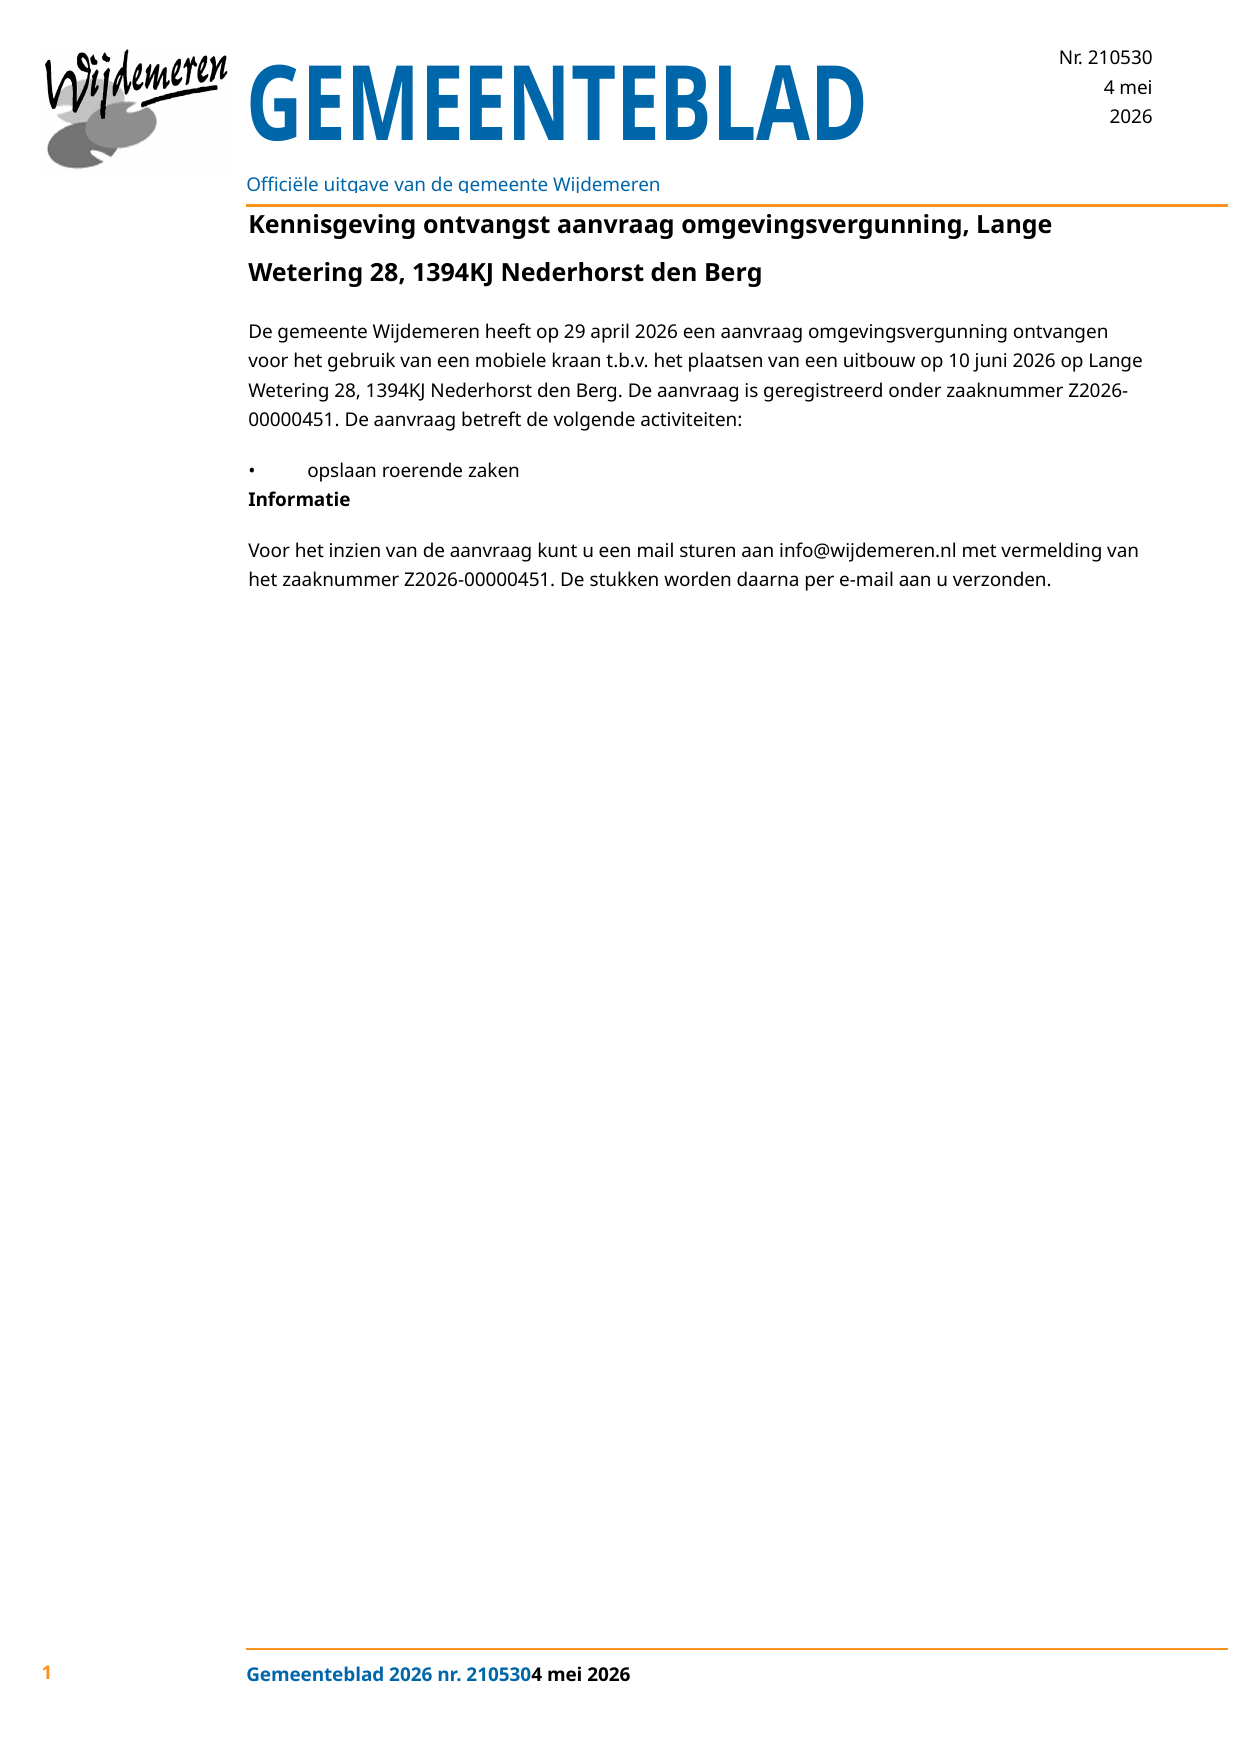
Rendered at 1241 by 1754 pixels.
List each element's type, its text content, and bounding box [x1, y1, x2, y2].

text De gemeente Wijdemeren heeft op 29 april 2026 een aanvraag omgevingsvergunning ontvangen voor het gebruik van een mobiele kraan t.b.v. het plaatsen van een uitbouw op 10 juni 2026 op Lange Wetering 28, 1394KJ Nederhorst den Berg. De aanvraag is geregistreerd onder zaaknummer Z2026-00000451. De aanvraag betreft de volgende activiteiten: [248, 318, 1152, 432]
text Kennisgeving ontvangst aanvraag omgevingsvergunning, Lange Wetering 28, 1394KJ Nederhorst den Berg [248, 207, 1152, 288]
picture [41, 47, 231, 172]
text Voor het inzien van de aanvraag kunt u een mail sturen aan info@wijdemeren.nl met vermelding van het zaaknummer Z2026-00000451. De stukken worden daarna per e-mail aan u verzonden. [248, 537, 1152, 592]
text Informatie [248, 487, 1152, 512]
list opslaan roerende zaken [248, 457, 1152, 483]
